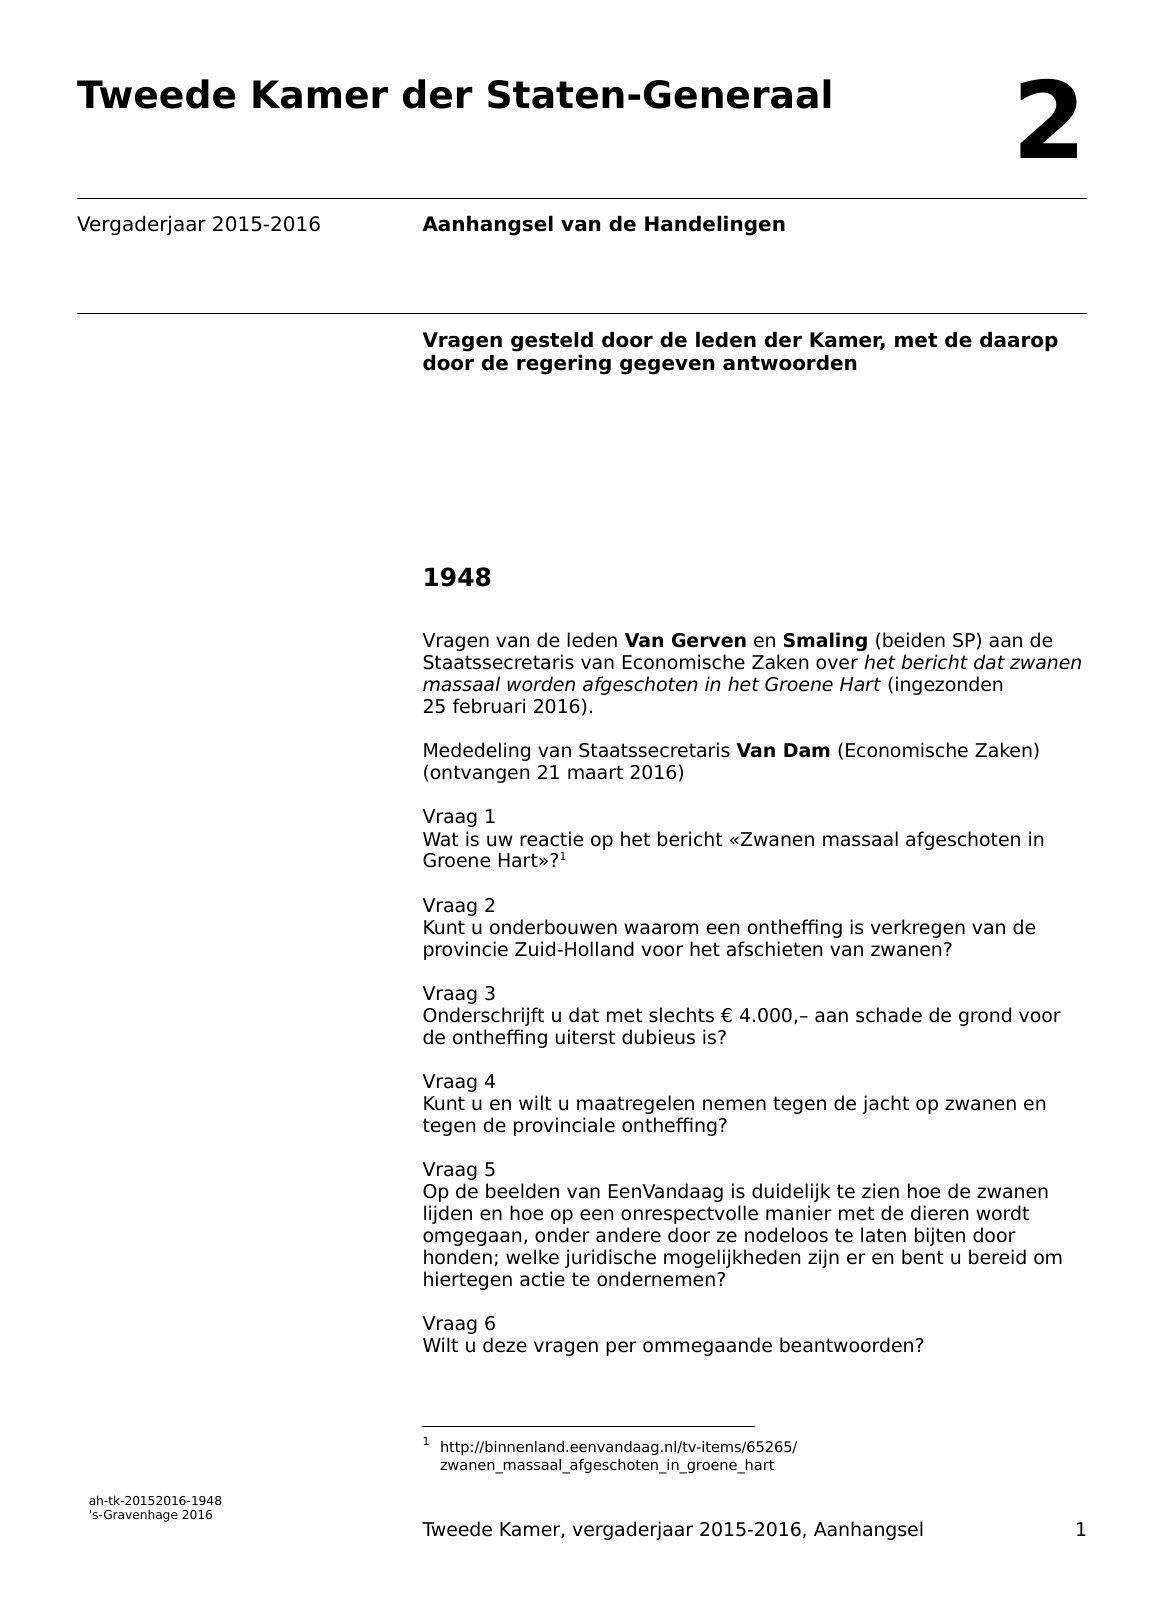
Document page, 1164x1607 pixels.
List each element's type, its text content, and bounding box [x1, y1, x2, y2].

table_cell Vragen gesteld door de leden der Kamer, met de daarop door de regering gegeven antwoorden [422, 314, 1087, 375]
text Op de beelden van EenVandaag is duidelijk te zien hoe de zwanen lijden en hoe op een onrespectvolle manier met de dieren wordt omgegaan, onder andere door ze nodeloos te laten bijten door honden; welke juridische mogelijkheden zijn er en bent u bereid om hiertegen actie te ondernemen? [422, 1181, 1087, 1291]
text 1948 [422, 563, 1087, 592]
text Vragen van de leden Van Gerven en Smaling (beiden SP) aan de Staatssecretaris van Economische Zaken over het bericht dat zwanen massaal worden afgeschoten in het Groene Hart (ingezonden 25 februari 2016). [422, 630, 1087, 718]
table_cell Aanhangsel van de Handelingen [422, 199, 1087, 313]
table_header 2 [886, 59, 1087, 198]
text Mededeling van Staatssecretaris Van Dam (Economische Zaken) (ontvangen 21 maart 2016) [422, 740, 1087, 784]
table_header Tweede Kamer der Staten-Generaal [77, 59, 886, 198]
text Vraag 1 [422, 806, 1087, 828]
table_cell [77, 314, 422, 375]
text Wat is uw reactie op het bericht «Zwanen massaal afgeschoten in Groene Hart»? [422, 828, 1087, 872]
text Onderschrijft u dat met slechts € 4.000,– aan schade de grond voor de ontheffing uiterst dubieus is? [422, 1005, 1087, 1049]
text Vraag 6 [422, 1313, 1087, 1335]
text 's-Gravenhage 2016 [88, 1508, 323, 1522]
text ah-tk-20152016-1948 [88, 1494, 323, 1508]
text Vraag 3 [422, 983, 1087, 1005]
text Kunt u onderbouwen waarom een ontheffing is verkregen van de provincie Zuid-Holland voor het afschieten van zwanen? [422, 917, 1087, 961]
text Kunt u en wilt u maatregelen nemen tegen de jacht op zwanen en tegen de provinciale ontheffing? [422, 1093, 1087, 1137]
text Vraag 2 [422, 894, 1087, 917]
text http://binnenland.eenvandaag.nl/tv-items/65265/zwanen_massaal_afgeschoten_in_groene_hart [422, 1435, 1087, 1474]
text Vraag 5 [422, 1159, 1087, 1181]
text Wilt u deze vragen per ommegaande beantwoorden? [422, 1335, 1087, 1357]
text Vraag 4 [422, 1071, 1087, 1093]
table_cell Vergaderjaar 2015-2016 [77, 199, 422, 313]
